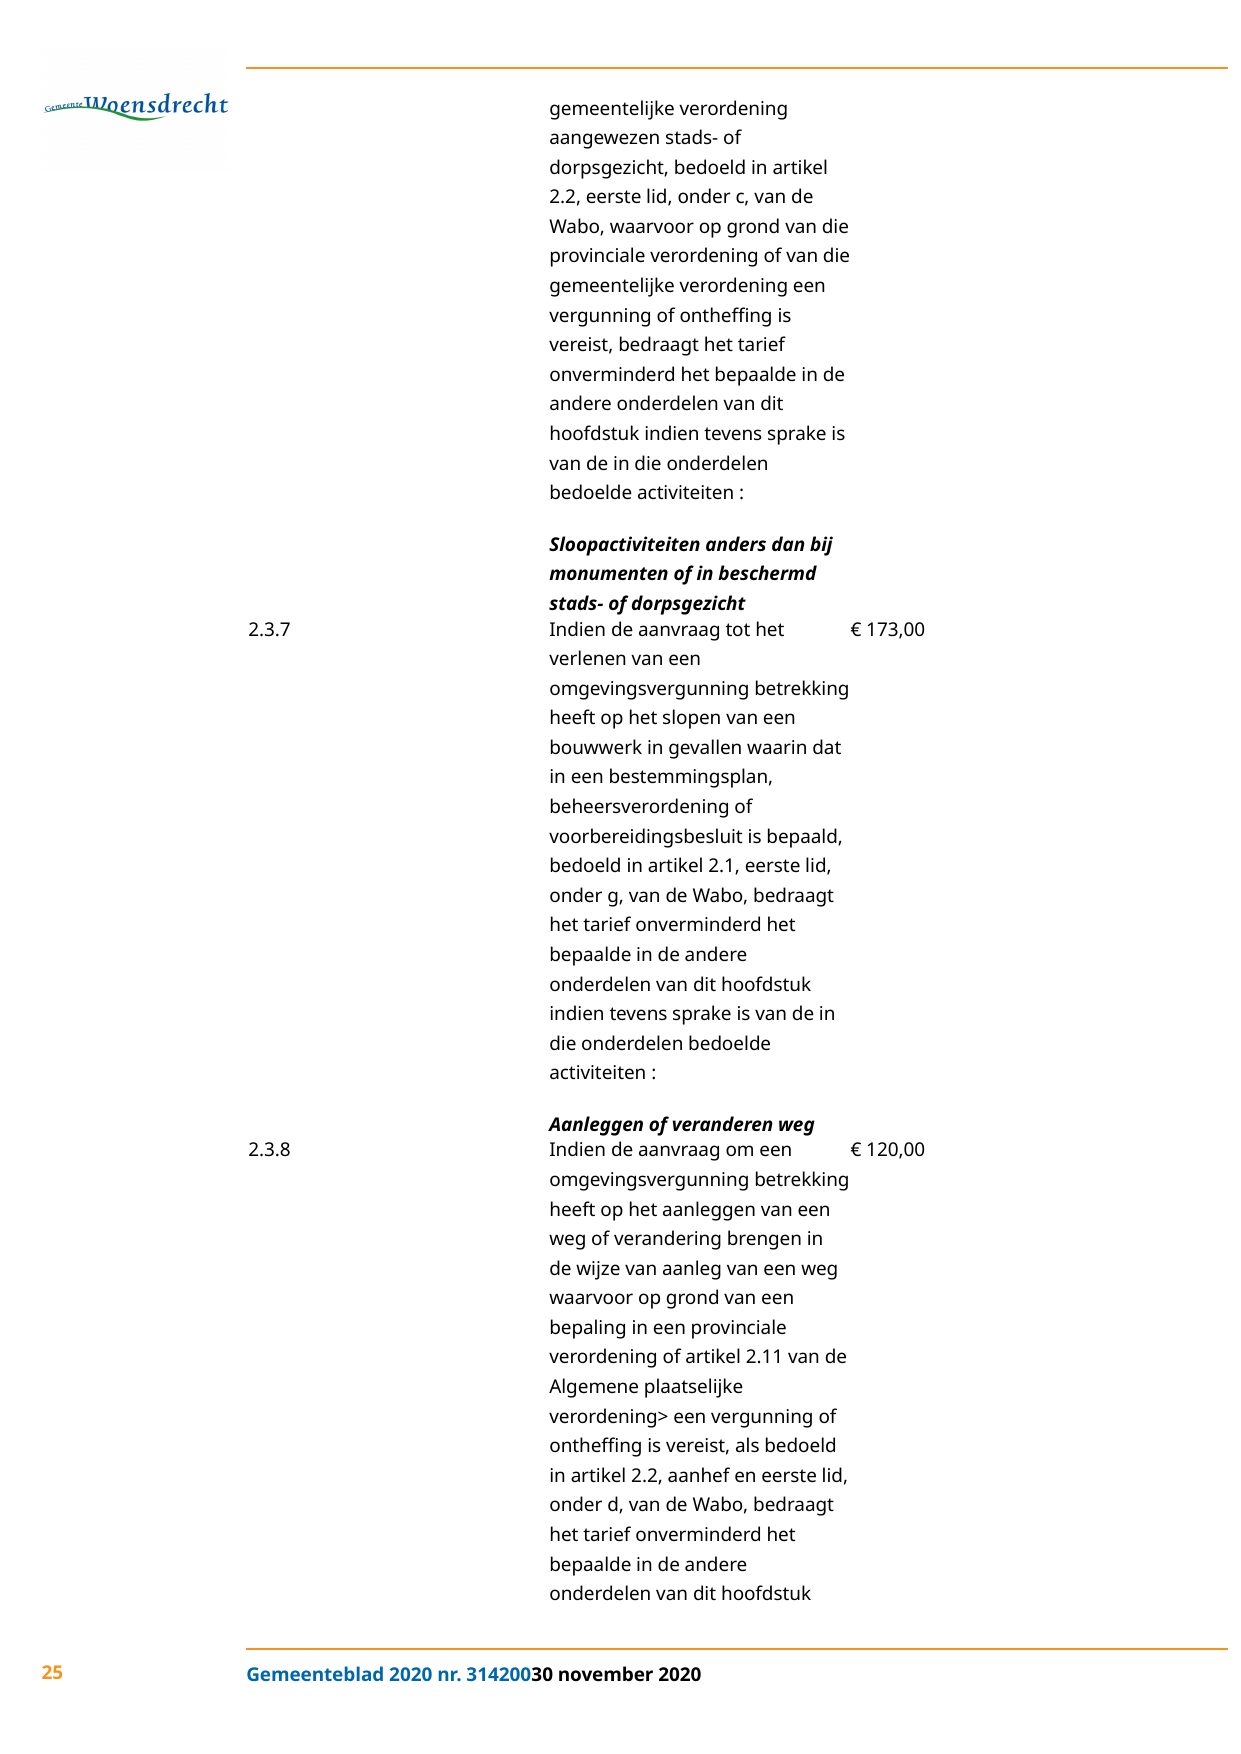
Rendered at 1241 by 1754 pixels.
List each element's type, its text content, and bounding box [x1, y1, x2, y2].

table_cell [850, 505, 1152, 531]
table_cell 2.3.7 [248, 616, 549, 1085]
table_cell € 173,00 [850, 616, 1152, 1085]
table_cell Indien de aanvraag tot het verlenen van een omgevingsvergunning betrekking heeft op het slopen van een bouwwerk in gevallen waarin dat in een bestemmingsplan, beheersverordening of voorbereidingsbesluit is bepaald, bedoeld in artikel 2.1, eerste lid, onder g, van de Wabo, bedraagt het tarief onverminderd het bepaalde in de andere onderdelen van dit hoofdstuk indien tevens sprake is van de in die onderdelen bedoelde activiteiten : [549, 616, 850, 1085]
table_cell [248, 1111, 549, 1137]
table_cell [850, 95, 1152, 505]
table_cell [850, 1085, 1152, 1111]
table_cell € 120,00 [850, 1137, 1152, 1606]
table_cell [549, 505, 850, 531]
table_cell [248, 95, 549, 505]
table_cell Aanleggen of veranderen weg [549, 1111, 850, 1137]
table_cell [549, 1085, 850, 1111]
table_cell 2.3.8 [248, 1137, 549, 1606]
table_cell [850, 531, 1152, 616]
table_cell [248, 531, 549, 616]
table_cell [248, 505, 549, 531]
table_cell Sloopactiviteiten anders dan bij monumenten of in beschermd stads- of dorpsgezicht [549, 531, 850, 616]
table_cell [248, 1085, 549, 1111]
table_cell gemeentelijke verordening aangewezen stads- of dorpsgezicht, bedoeld in artikel 2.2, eerste lid, onder c, van de Wabo, waarvoor op grond van die provinciale verordening of van die gemeentelijke verordening een vergunning of ontheffing is vereist, bedraagt het tarief onverminderd het bepaalde in de andere onderdelen van dit hoofdstuk indien tevens sprake is van de in die onderdelen bedoelde activiteiten : [549, 95, 850, 505]
table_cell [850, 1111, 1152, 1137]
picture [41, 47, 231, 172]
table_cell Indien de aanvraag om een omgevingsvergunning betrekking heeft op het aanleggen van een weg of verandering brengen in de wijze van aanleg van een weg waarvoor op grond van een bepaling in een provinciale verordening of artikel 2.11 van de Algemene plaatselijke verordening> een vergunning of ontheffing is vereist, als bedoeld in artikel 2.2, aanhef en eerste lid, onder d, van de Wabo, bedraagt het tarief onverminderd het bepaalde in de andere onderdelen van dit hoofdstuk [549, 1137, 850, 1606]
